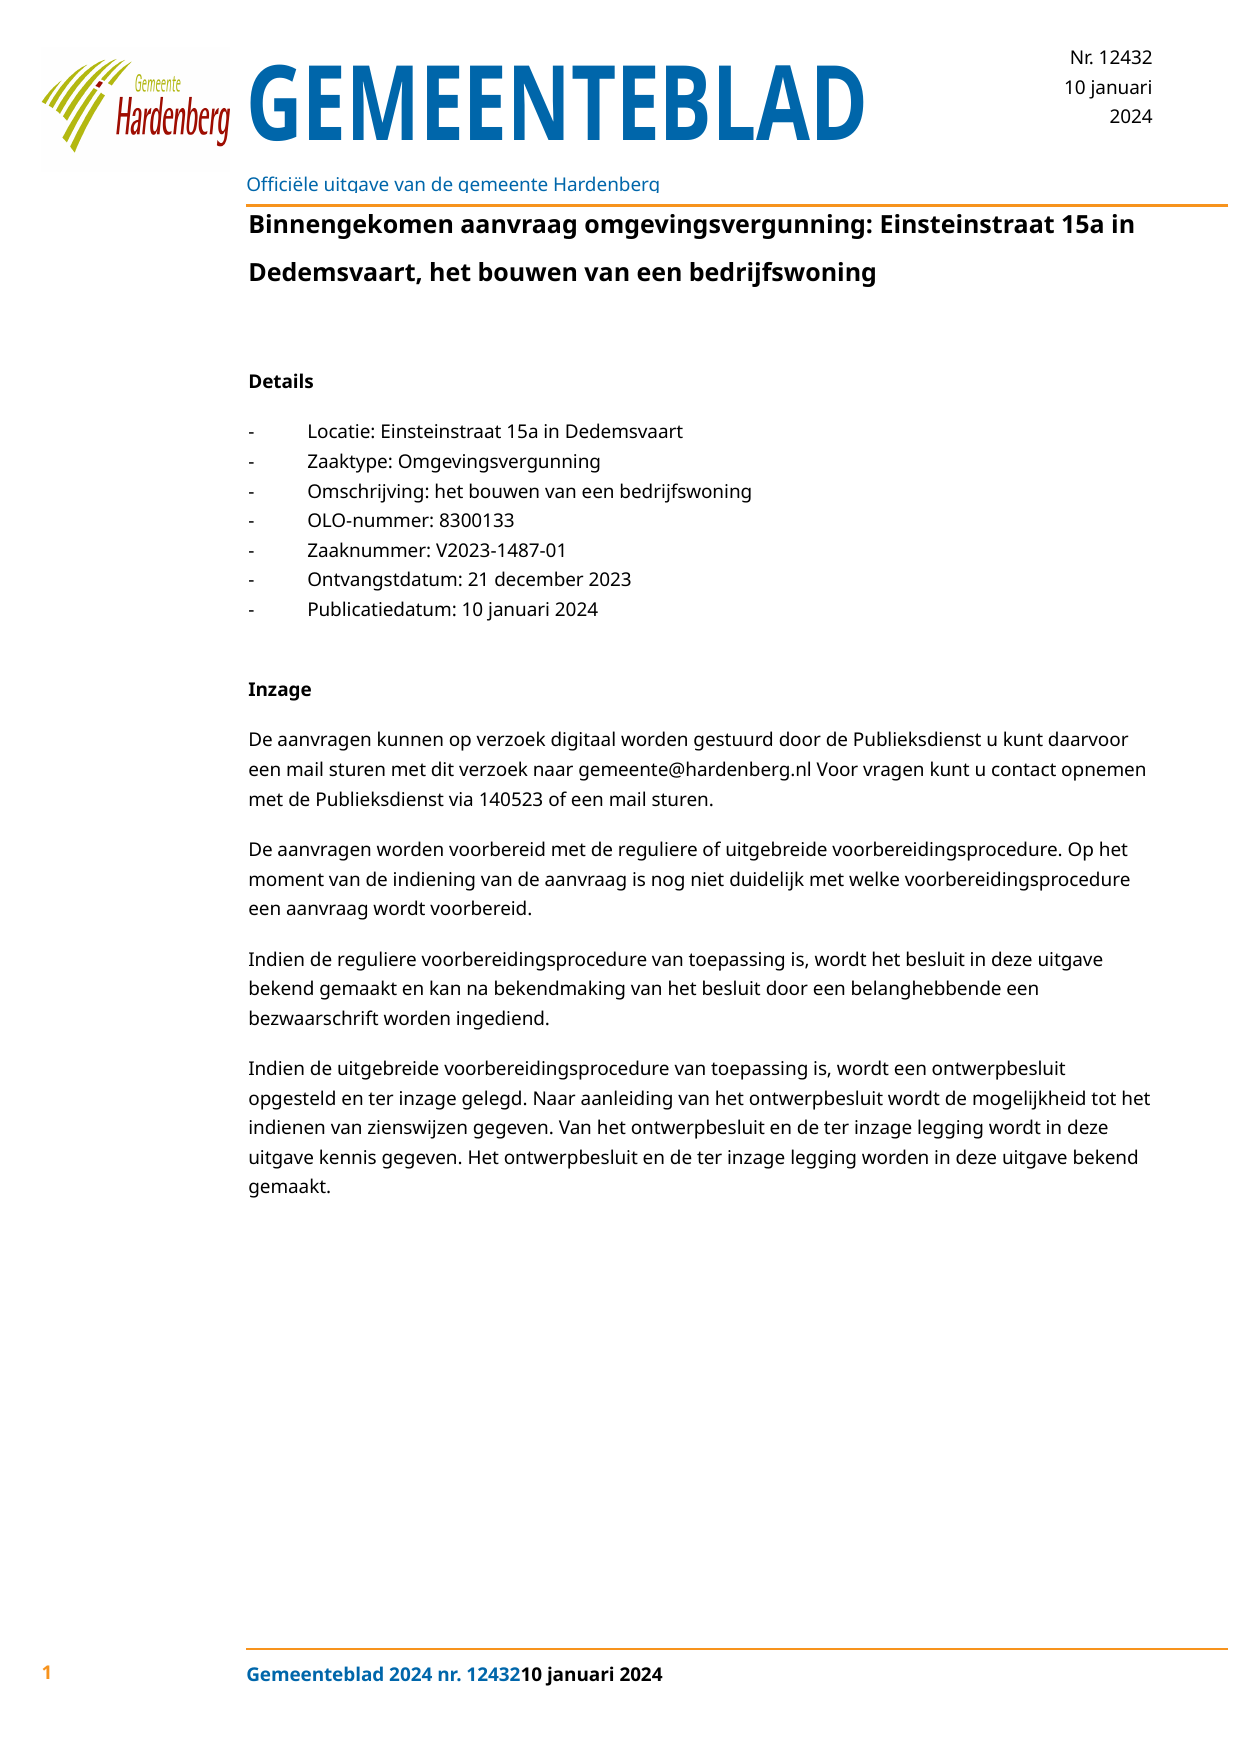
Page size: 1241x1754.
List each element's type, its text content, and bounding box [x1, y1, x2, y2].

list OLO-nummer: 8300133 [248, 507, 1152, 533]
text Indien de uitgebreide voorbereidingsprocedure van toepassing is, wordt een ontwerpbesluit opgesteld en ter inzage gelegd. Naar aanleiding van het ontwerpbesluit wordt de mogelijkheid tot het indienen van zienswijzen gegeven. Van het ontwerpbesluit en de ter inzage legging wordt in deze uitgave kennis gegeven. Het ontwerpbesluit en de ter inzage legging worden in deze uitgave bekend gemaakt. [248, 1055, 1152, 1199]
list Ontvangstdatum: 21 december 2023 [248, 567, 1152, 592]
text Binnengekomen aanvraag omgevingsvergunning: Einsteinstraat 15a in Dedemsvaart, het bouwen van een bedrijfswoning [248, 207, 1152, 288]
list Zaaktype: Omgevingsvergunning [248, 448, 1152, 474]
list Omschrijving: het bouwen van een bedrijfswoning [248, 478, 1152, 504]
text De aanvragen worden voorbereid met de reguliere of uitgebreide voorbereidingsprocedure. Op het moment van de indiening van de aanvraag is nog niet duidelijk met welke voorbereidingsprocedure een aanvraag wordt voorbereid. [248, 836, 1152, 921]
list Zaaknummer: V2023-1487-01 [248, 537, 1152, 563]
text Indien de reguliere voorbereidingsprocedure van toepassing is, wordt het besluit in deze uitgave bekend gemaakt en kan na bekendmaking van het besluit door een belanghebbende een bezwaarschrift worden ingediend. [248, 946, 1152, 1031]
text De aanvragen kunnen op verzoek digitaal worden gestuurd door de Publieksdienst u kunt daarvoor een mail sturen met dit verzoek naar gemeente@hardenberg.nl Voor vragen kunt u contact opnemen met de Publieksdienst via 140523 of een mail sturen. [248, 727, 1152, 812]
picture [41, 47, 231, 172]
list Locatie: Einsteinstraat 15a in Dedemsvaart [248, 419, 1152, 444]
list Publicatiedatum: 10 januari 2024 [248, 596, 1152, 622]
text Details [248, 368, 1152, 394]
text Inzage [248, 676, 1152, 702]
